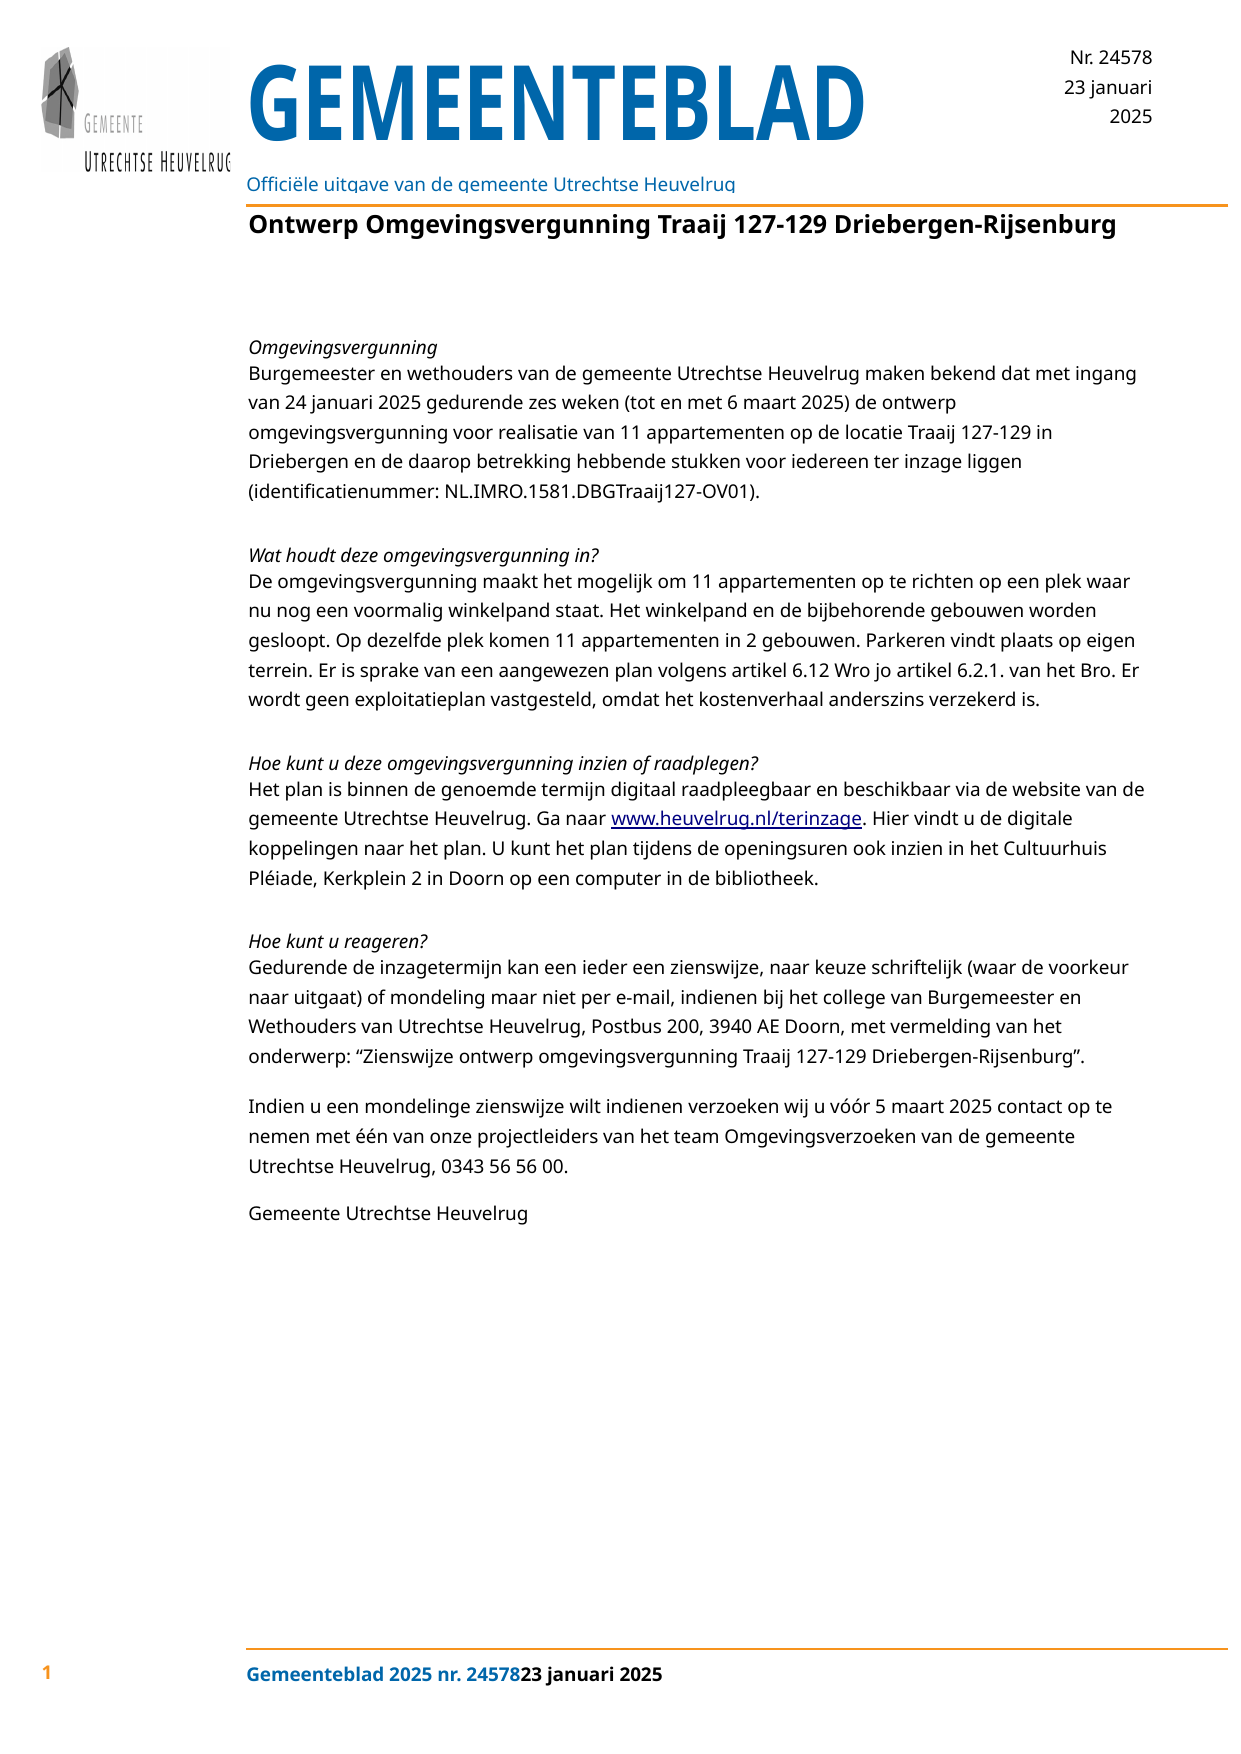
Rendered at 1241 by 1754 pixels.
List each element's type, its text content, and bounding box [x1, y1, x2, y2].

text Indien u een mondelinge zienswijze wilt indienen verzoeken wij u vóór 5 maart 2025 contact op te nemen met één van onze projectleiders van het team Omgevingsverzoeken van de gemeente Utrechtse Heuvelrug, 0343 56 56 00. [248, 1094, 1152, 1178]
text Hoe kunt u reageren? [248, 929, 1152, 954]
text Ontwerp Omgevingsvergunning Traaij 127-129 Driebergen-Rijsenburg [248, 207, 1152, 241]
text De omgevingsvergunning maakt het mogelijk om 11 appartementen op te richten op een plek waar nu nog een voormalig winkelpand staat. Het winkelpand en de bijbehorende gebouwen worden gesloopt. Op dezelfde plek komen 11 appartementen in 2 gebouwen. Parkeren vindt plaats op eigen terrein. Er is sprake van een aangewezen plan volgens artikel 6.12 Wro jo artikel 6.2.1. van het Bro. Er wordt geen exploitatieplan vastgesteld, omdat het kostenverhaal anderszins verzekerd is. [248, 568, 1152, 712]
text Omgevingsvergunning [248, 334, 1152, 360]
text Het plan is binnen de genoemde termijn digitaal raadpleegbaar en beschikbaar via de website van de gemeente Utrechtse Heuvelrug. Ga naar www.heuvelrug.nl/terinzage. Hier vindt u de digitale koppelingen naar het plan. U kunt het plan tijdens de openingsuren ook inzien in het Cultuurhuis Pléiade, Kerkplein 2 in Doorn op een computer in de bibliotheek. [248, 776, 1152, 891]
text Gemeente Utrechtse Heuvelrug [248, 1201, 1152, 1226]
text Wat houdt deze omgevingsvergunning in? [248, 542, 1152, 568]
text Hoe kunt u deze omgevingsvergunning inzien of raadplegen? [248, 750, 1152, 776]
picture [41, 47, 231, 172]
text Gedurende de inzagetermijn kan een ieder een zienswijze, naar keuze schriftelijk (waar de voorkeur naar uitgaat) of mondeling maar niet per e-mail, indienen bij het college van Burgemeester en Wethouders van Utrechtse Heuvelrug, Postbus 200, 3940 AE Doorn, met vermelding van het onderwerp: “Zienswijze ontwerp omgevingsvergunning Traaij 127-129 Driebergen-Rijsenburg”. [248, 954, 1152, 1069]
text Burgemeester en wethouders van de gemeente Utrechtse Heuvelrug maken bekend dat met ingang van 24 januari 2025 gedurende zes weken (tot en met 6 maart 2025) de ontwerp omgevingsvergunning voor realisatie van 11 appartementen op de locatie Traaij 127-129 in Driebergen en de daarop betrekking hebbende stukken voor iedereen ter inzage liggen (identificatienummer: NL.IMRO.1581.DBGTraaij127-OV01). [248, 360, 1152, 504]
